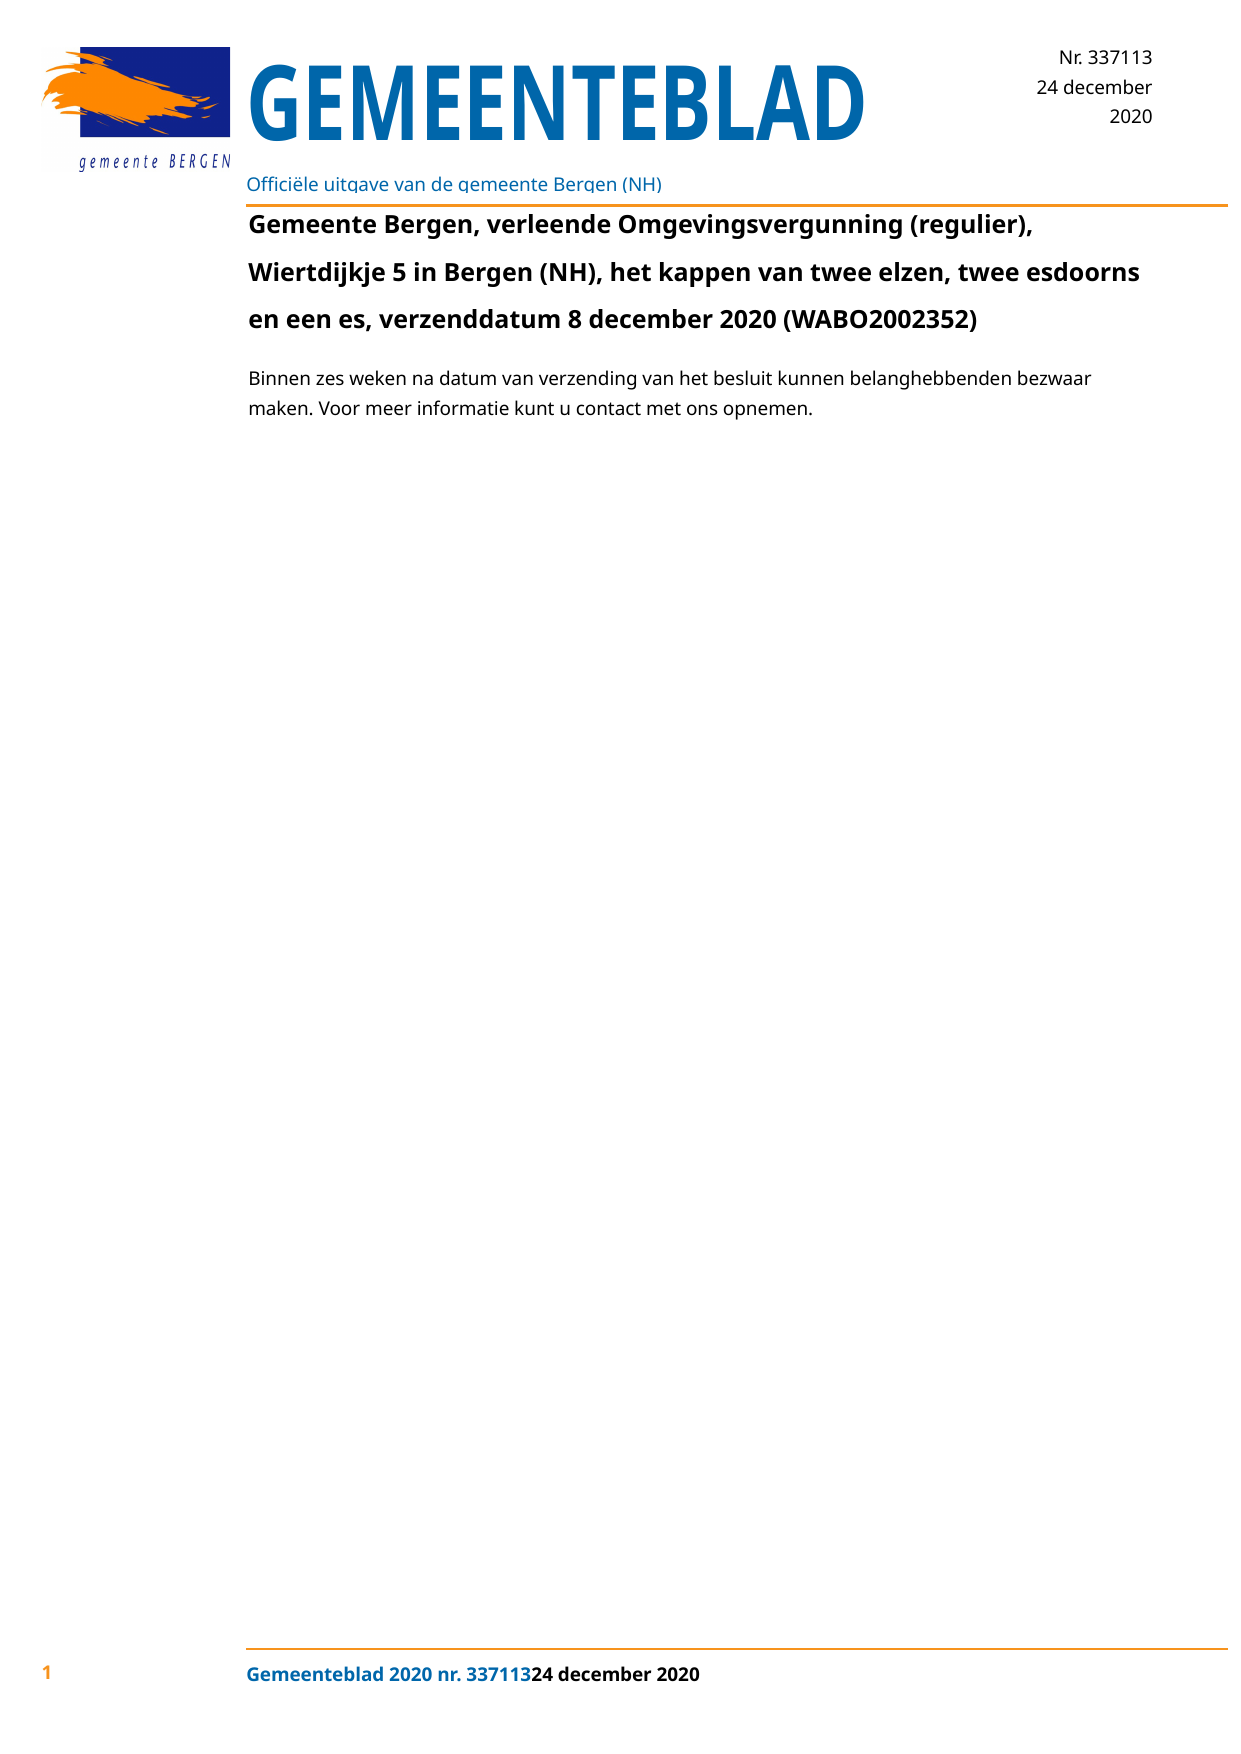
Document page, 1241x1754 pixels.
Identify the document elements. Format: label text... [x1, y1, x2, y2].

text Gemeente Bergen, verleende Omgevingsvergunning (regulier), Wiertdijkje 5 in Bergen (NH), het kappen van twee elzen, twee esdoorns en een es, verzenddatum 8 december 2020 (WABO2002352) [248, 207, 1152, 336]
picture [41, 47, 231, 172]
text Binnen zes weken na datum van verzending van het besluit kunnen belanghebbenden bezwaar maken. Voor meer informatie kunt u contact met ons opnemen. [248, 366, 1152, 421]
